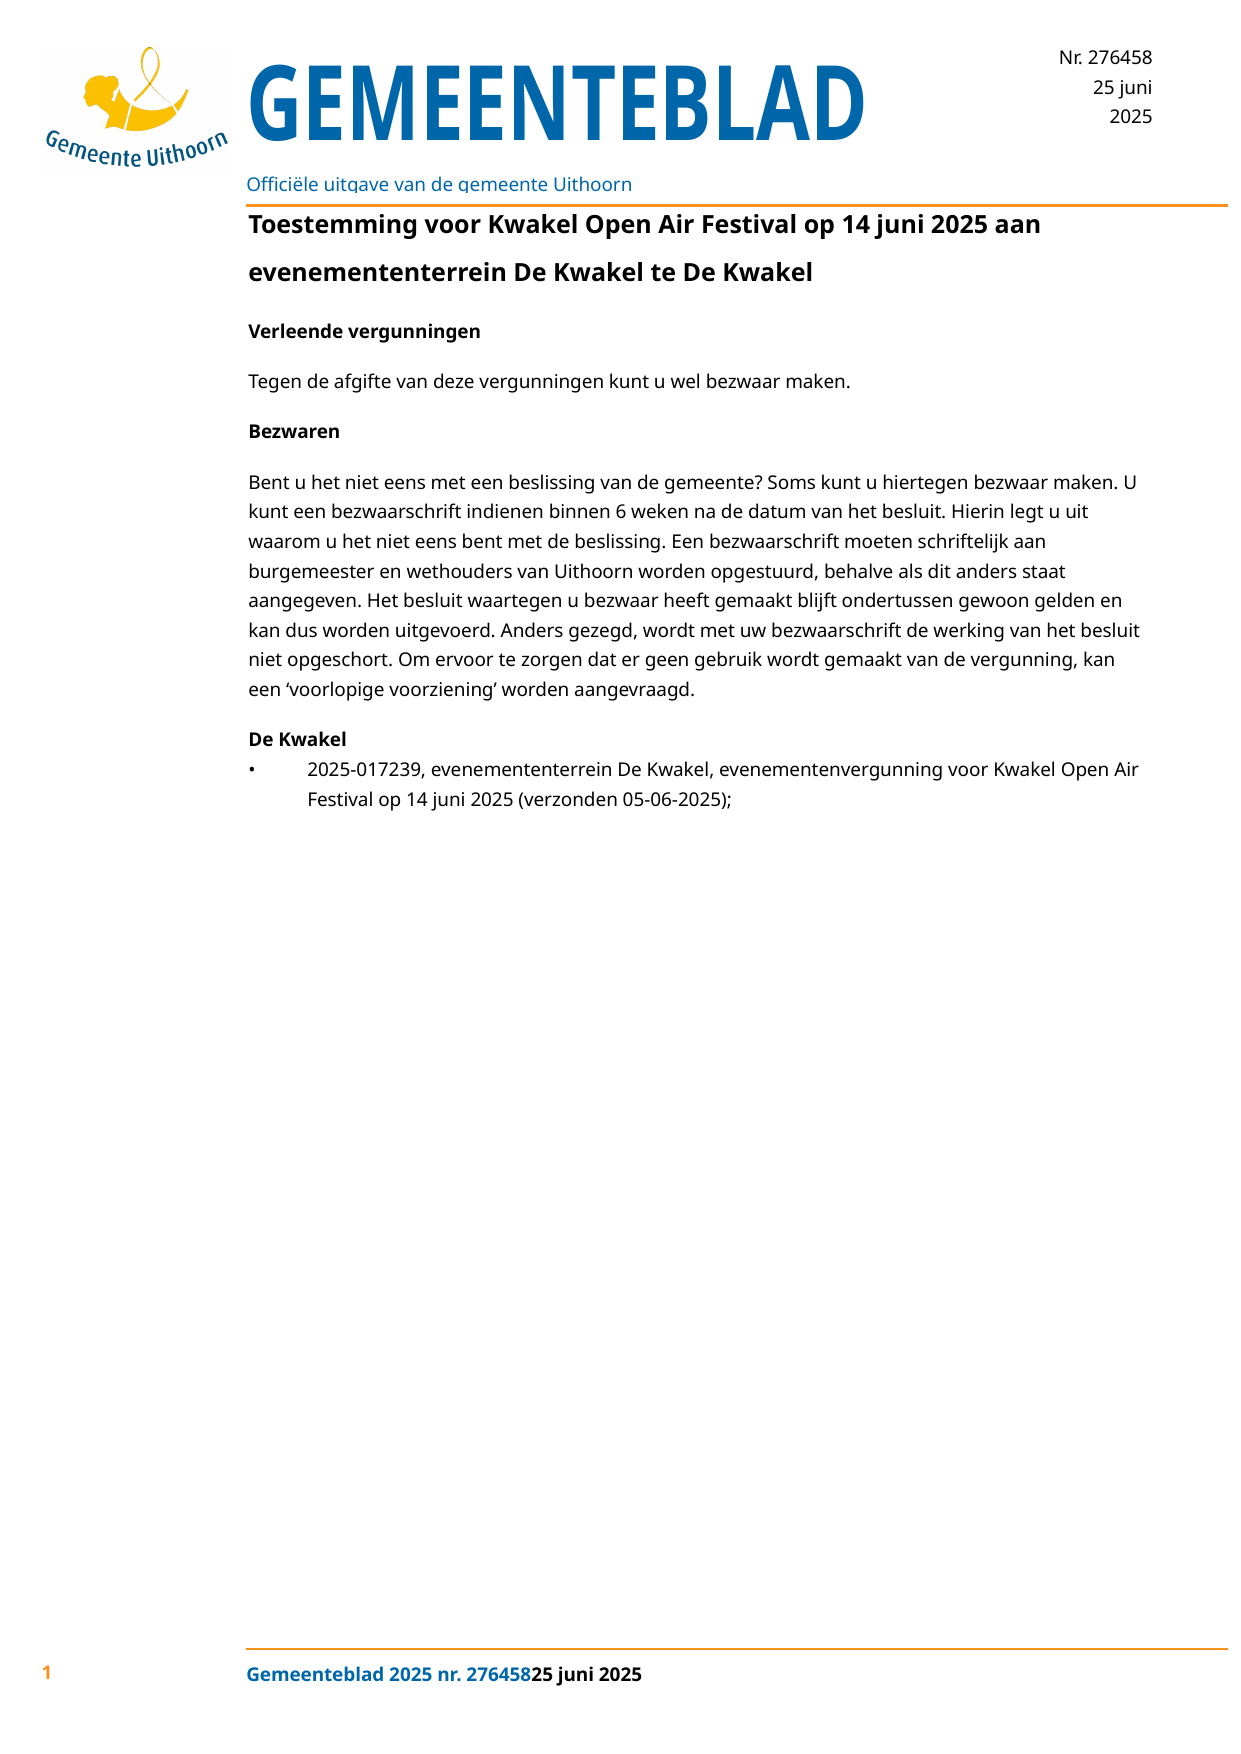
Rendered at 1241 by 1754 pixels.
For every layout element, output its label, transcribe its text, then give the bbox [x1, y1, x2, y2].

text Verleende vergunningen [248, 318, 1152, 344]
text Tegen de afgifte van deze vergunningen kunt u wel bezwaar maken. [248, 368, 1152, 394]
text De Kwakel [248, 727, 1152, 752]
list 2025-017239, evenemententerrein De Kwakel, evenementenvergunning voor Kwakel Open Air Festival op 14 juni 2025 (verzonden 05-06-2025); [248, 756, 1152, 812]
text Bent u het niet eens met een beslissing van de gemeente? Soms kunt u hiertegen bezwaar maken. U kunt een bezwaarschrift indienen binnen 6 weken na de datum van het besluit. Hierin legt u uit waarom u het niet eens bent met de beslissing. Een bezwaarschrift moeten schriftelijk aan burgemeester en wethouders van Uithoorn worden opgestuurd, behalve als dit anders staat aangegeven. Het besluit waartegen u bezwaar heeft gemaakt blijft ondertussen gewoon gelden en kan dus worden uitgevoerd. Anders gezegd, wordt met uw bezwaarschrift de werking van het besluit niet opgeschort. Om ervoor te zorgen dat er geen gebruik wordt gemaakt van de vergunning, kan een ‘voorlopige voorziening’ worden aangevraagd. [248, 469, 1152, 702]
text Toestemming voor Kwakel Open Air Festival op 14 juni 2025 aan evenemententerrein De Kwakel te De Kwakel [248, 207, 1152, 288]
picture [41, 47, 231, 172]
text Bezwaren [248, 419, 1152, 444]
